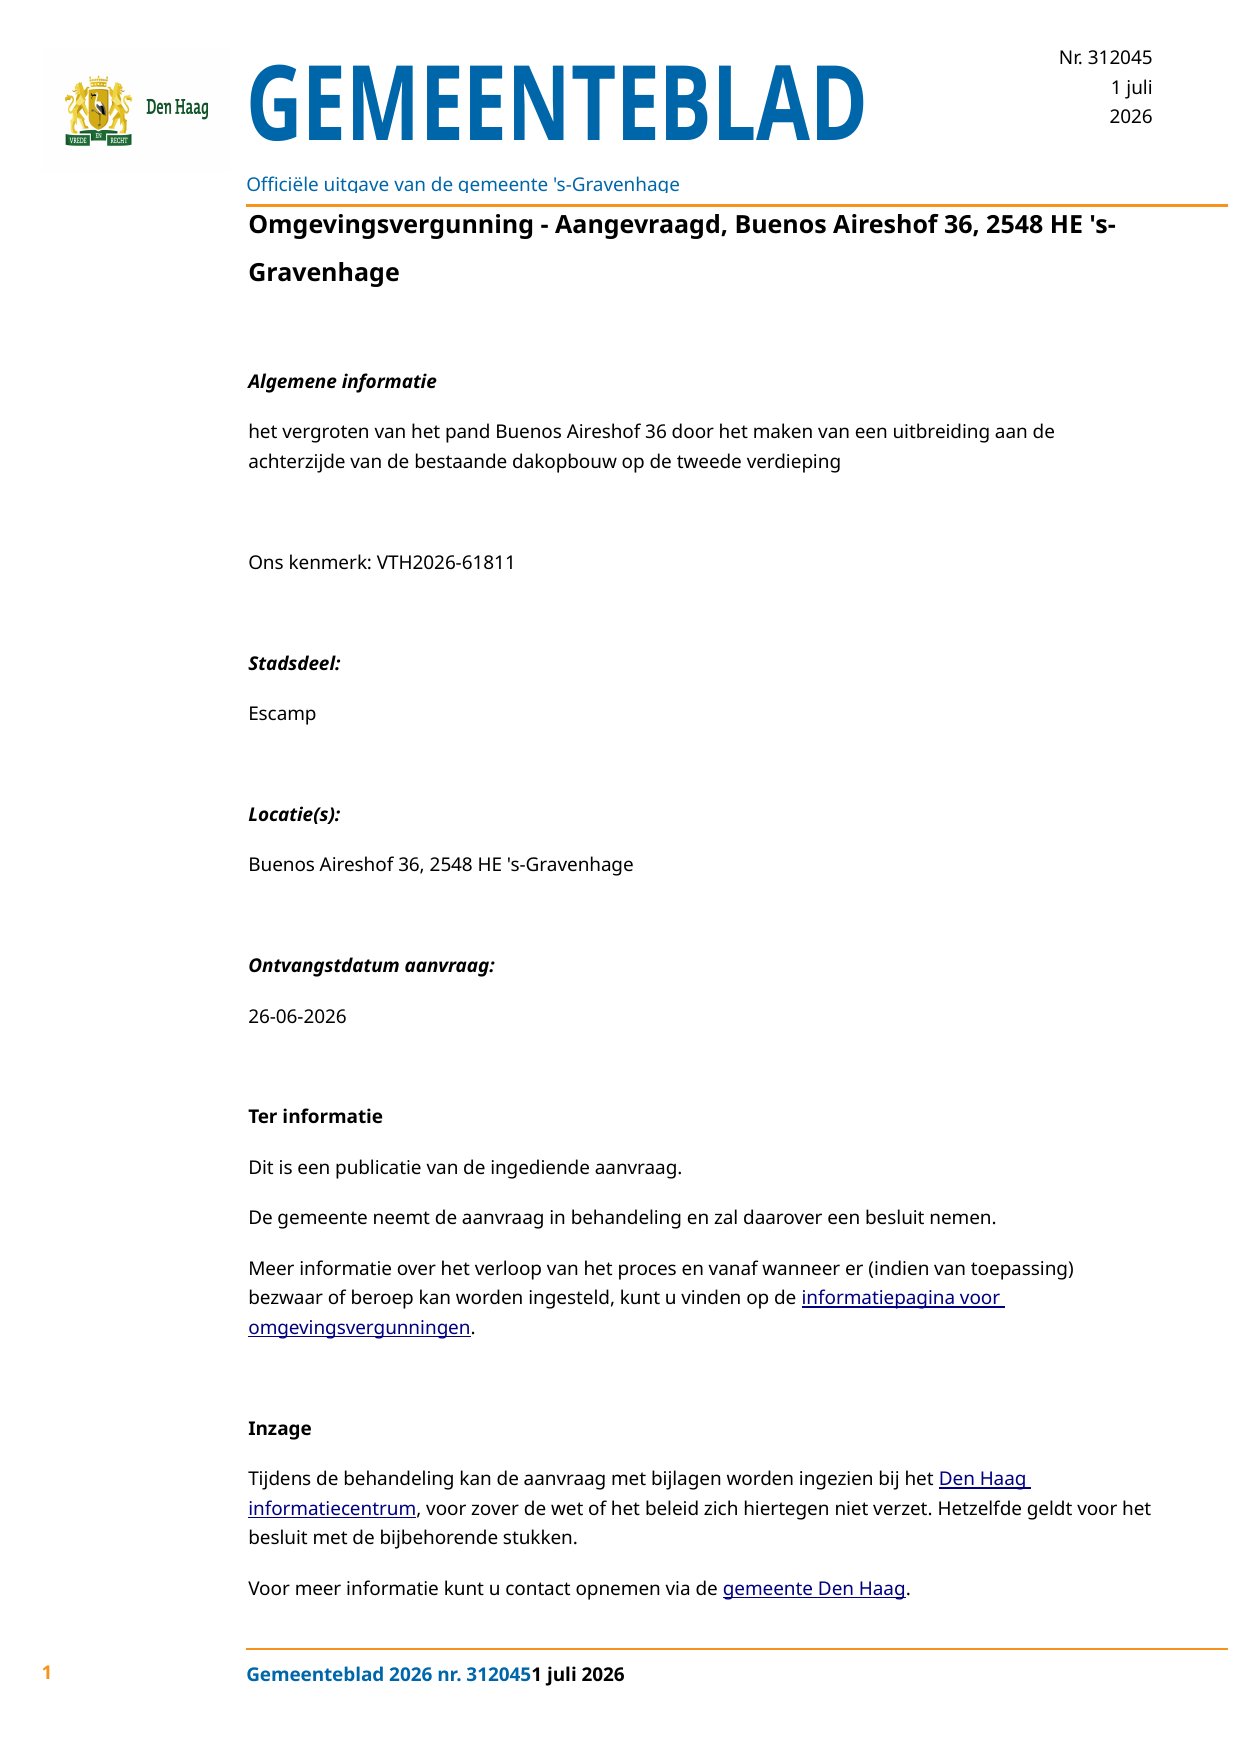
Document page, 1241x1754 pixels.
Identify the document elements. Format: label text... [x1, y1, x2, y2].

text Ons kenmerk: VTH2026-61811 [248, 549, 1152, 575]
text Buenos Aireshof 36, 2548 HE 's-Gravenhage [248, 852, 1152, 877]
text Ter informatie [248, 1104, 1152, 1129]
text Ontvangstdatum aanvraag: [248, 952, 1152, 978]
text Voor meer informatie kunt u contact opnemen via de gemeente Den Haag. [248, 1575, 1152, 1601]
text Tijdens de behandeling kan de aanvraag met bijlagen worden ingezien bij het Den Haag informatiecentrum, voor zover de wet of het beleid zich hiertegen niet verzet. Hetzelfde geldt voor het besluit met de bijbehorende stukken. [248, 1465, 1152, 1550]
text Escamp [248, 700, 1152, 726]
text Omgevingsvergunning - Aangevraagd, Buenos Aireshof 36, 2548 HE 's-Gravenhage [248, 207, 1152, 288]
text Meer informatie over het verloop van het proces en vanaf wanneer er (indien van toepassing) bezwaar of beroep kan worden ingesteld, kunt u vinden op de informatiepagina voor omgevingsvergunningen. [248, 1255, 1152, 1340]
picture [41, 47, 231, 172]
text De gemeente neemt de aanvraag in behandeling en zal daarover een besluit nemen. [248, 1204, 1152, 1230]
text het vergroten van het pand Buenos Aireshof 36 door het maken van een uitbreiding aan de achterzijde van de bestaande dakopbouw op de tweede verdieping [248, 419, 1152, 474]
text Dit is een publicatie van de ingediende aanvraag. [248, 1154, 1152, 1180]
text 26-06-2026 [248, 1003, 1152, 1029]
text Inzage [248, 1415, 1152, 1441]
text Algemene informatie [248, 368, 1152, 394]
text Stadsdeel: [248, 650, 1152, 676]
text Locatie(s): [248, 801, 1152, 827]
